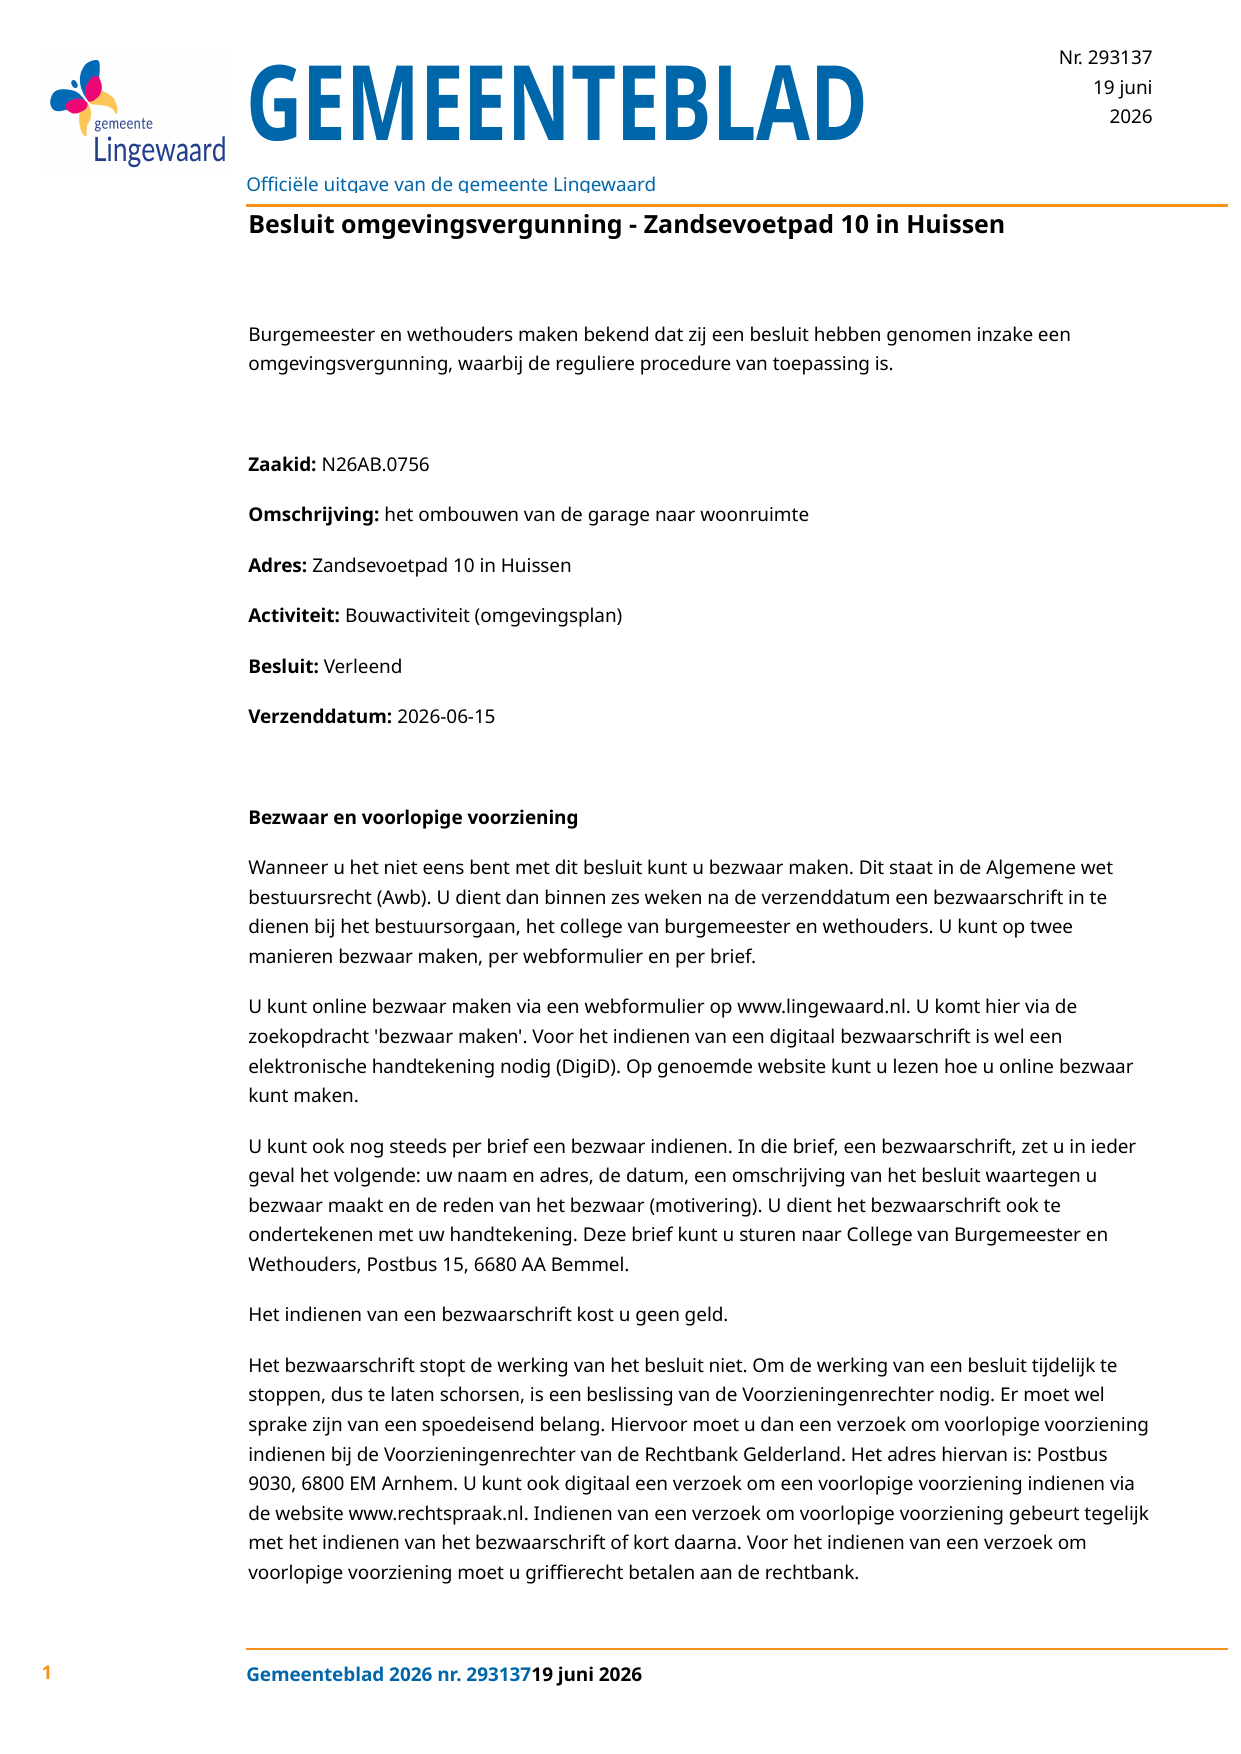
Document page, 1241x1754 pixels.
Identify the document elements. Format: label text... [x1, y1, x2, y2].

text Besluit: Verleend [248, 653, 1152, 678]
picture [41, 47, 231, 172]
text Bezwaar en voorlopige voorziening [248, 804, 1152, 830]
text Omschrijving: het ombouwen van de garage naar woonruimte [248, 502, 1152, 527]
text Adres: Zandsevoetpad 10 in Huissen [248, 552, 1152, 578]
text Het indienen van een bezwaarschrift kost u geen geld. [248, 1302, 1152, 1327]
text Wanneer u het niet eens bent met dit besluit kunt u bezwaar maken. Dit staat in de Algemene wet bestuursrecht (Awb). U dient dan binnen zes weken na de verzenddatum een bezwaarschrift in te dienen bij het bestuursorgaan, het college van burgemeester en wethouders. U kunt op twee manieren bezwaar maken, per webformulier en per brief. [248, 854, 1152, 969]
text Besluit omgevingsvergunning - Zandsevoetpad 10 in Huissen [248, 207, 1152, 241]
text Activiteit: Bouwactiviteit (omgevingsplan) [248, 602, 1152, 628]
text U kunt online bezwaar maken via een webformulier op www.lingewaard.nl. U komt hier via de zoekopdracht 'bezwaar maken'. Voor het indienen van een digitaal bezwaarschrift is wel een elektronische handtekening nodig (DigiD). Op genoemde website kunt u lezen hoe u online bezwaar kunt maken. [248, 994, 1152, 1108]
text Zaakid: N26AB.0756 [248, 451, 1152, 477]
text Verzenddatum: 2026-06-15 [248, 703, 1152, 729]
text Burgemeester en wethouders maken bekend dat zij een besluit hebben genomen inzake een omgevingsvergunning, waarbij de reguliere procedure van toepassing is. [248, 321, 1152, 376]
text U kunt ook nog steeds per brief een bezwaar indienen. In die brief, een bezwaarschrift, zet u in ieder geval het volgende: uw naam en adres, de datum, een omschrijving van het besluit waartegen u bezwaar maakt en de reden van het bezwaar (motivering). U dient het bezwaarschrift ook te ondertekenen met uw handtekening. Deze brief kunt u sturen naar College van Burgemeester en Wethouders, Postbus 15, 6680 AA Bemmel. [248, 1133, 1152, 1277]
text Het bezwaarschrift stopt de werking van het besluit niet. Om de werking van een besluit tijdelijk te stoppen, dus te laten schorsen, is een beslissing van de Voorzieningenrechter nodig. Er moet wel sprake zijn van een spoedeisend belang. Hiervoor moet u dan een verzoek om voorlopige voorziening indienen bij de Voorzieningenrechter van de Rechtbank Gelderland. Het adres hiervan is: Postbus 9030, 6800 EM Arnhem. U kunt ook digitaal een verzoek om een voorlopige voorziening indienen via de website www.rechtspraak.nl. Indienen van een verzoek om voorlopige voorziening gebeurt tegelijk met het indienen van het bezwaarschrift of kort daarna. Voor het indienen van een verzoek om voorlopige voorziening moet u griffierecht betalen aan de rechtbank. [248, 1352, 1152, 1585]
